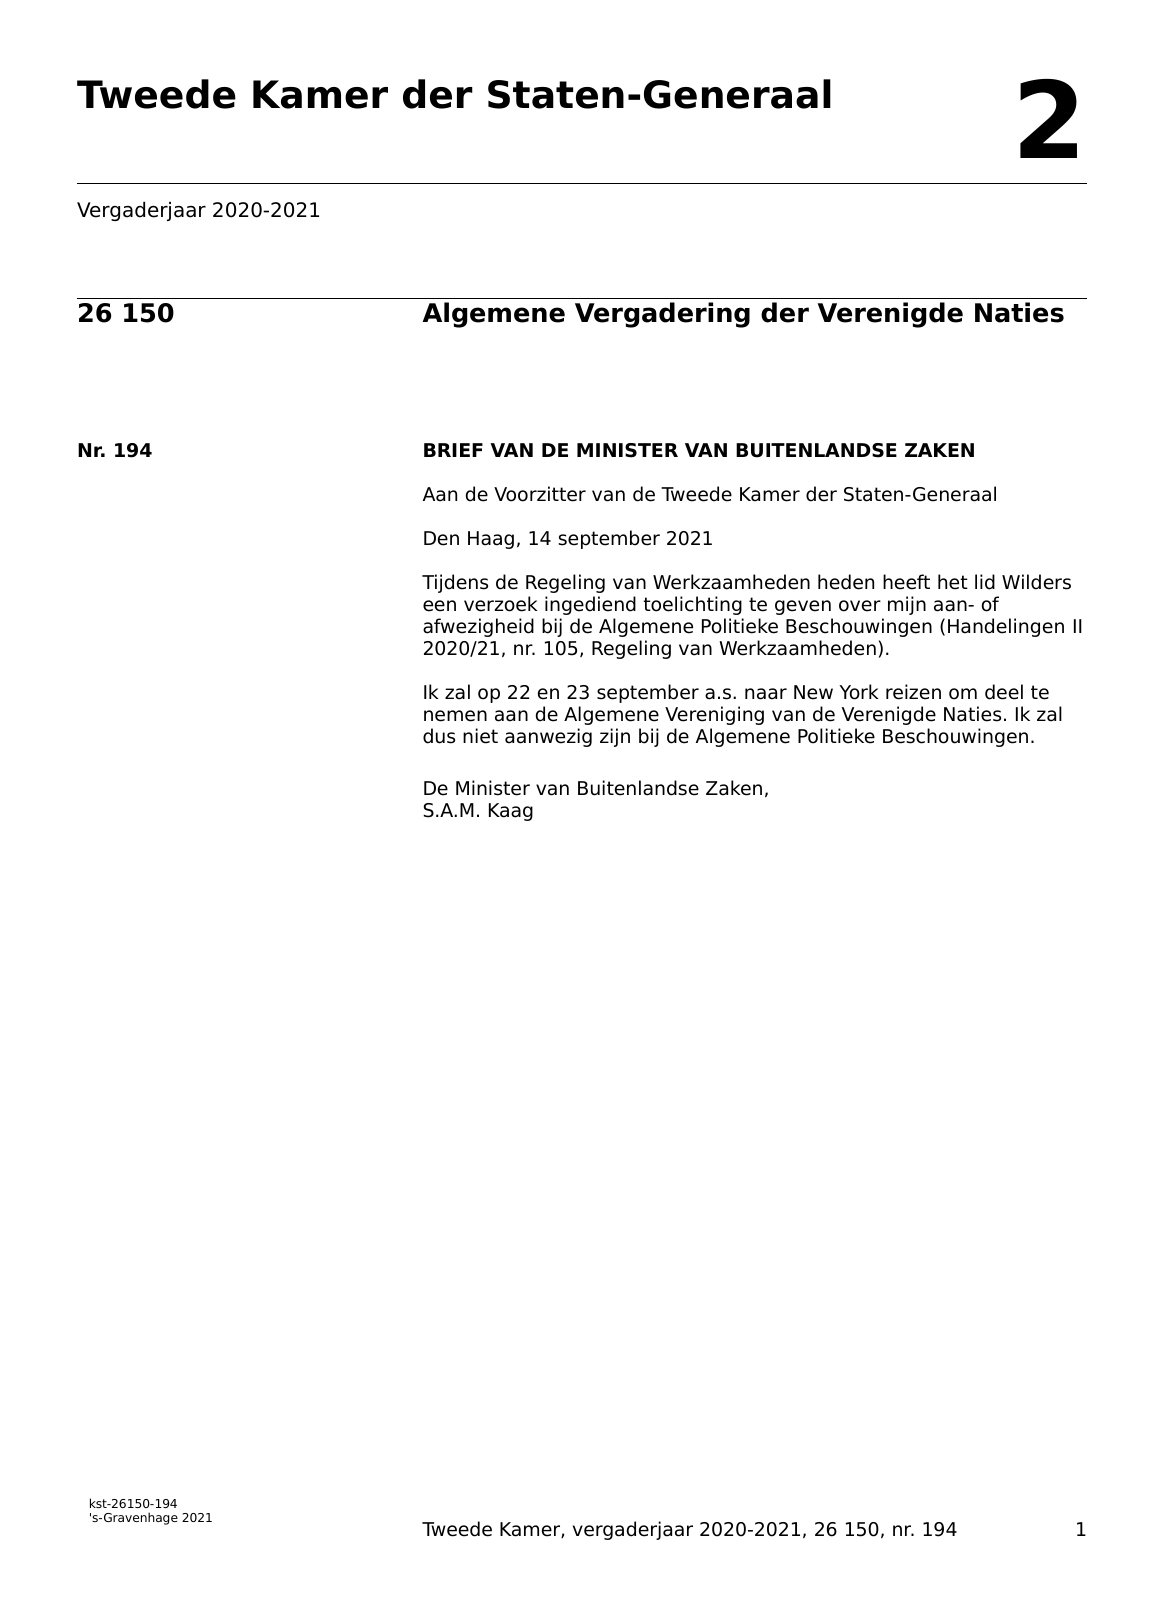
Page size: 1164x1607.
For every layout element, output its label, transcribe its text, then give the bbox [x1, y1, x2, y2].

text kst-26150-194 [88, 1497, 323, 1511]
table_header Tweede Kamer der Staten-Generaal [77, 59, 886, 183]
text 's-Gravenhage 2021 [88, 1511, 323, 1525]
text Aan de Voorzitter van de Tweede Kamer der Staten-Generaal [422, 484, 1087, 506]
table_cell Vergaderjaar 2020-2021 [77, 184, 1087, 298]
text De Minister van Buitenlandse Zaken, S.A.M. Kaag [422, 778, 1087, 822]
subtitle 26 150 Algemene Vergadering der Verenigde Naties [77, 299, 1087, 329]
text Tijdens de Regeling van Werkzaamheden heden heeft het lid Wilders een verzoek ingediend toelichting te geven over mijn aan- of afwezigheid bij de Algemene Politieke Beschouwingen (Handelingen II 2020/21, nr. 105, Regeling van Werkzaamheden). [422, 572, 1087, 660]
table_header 2 [886, 59, 1087, 183]
text Den Haag, 14 september 2021 [422, 528, 1087, 550]
text Ik zal op 22 en 23 september a.s. naar New York reizen om deel te nemen aan de Algemene Vereniging van de Verenigde Naties. Ik zal dus niet aanwezig zijn bij de Algemene Politieke Beschouwingen. [422, 682, 1087, 748]
subtitle Nr. 194 BRIEF VAN DE MINISTER VAN BUITENLANDSE ZAKEN [77, 440, 1087, 462]
